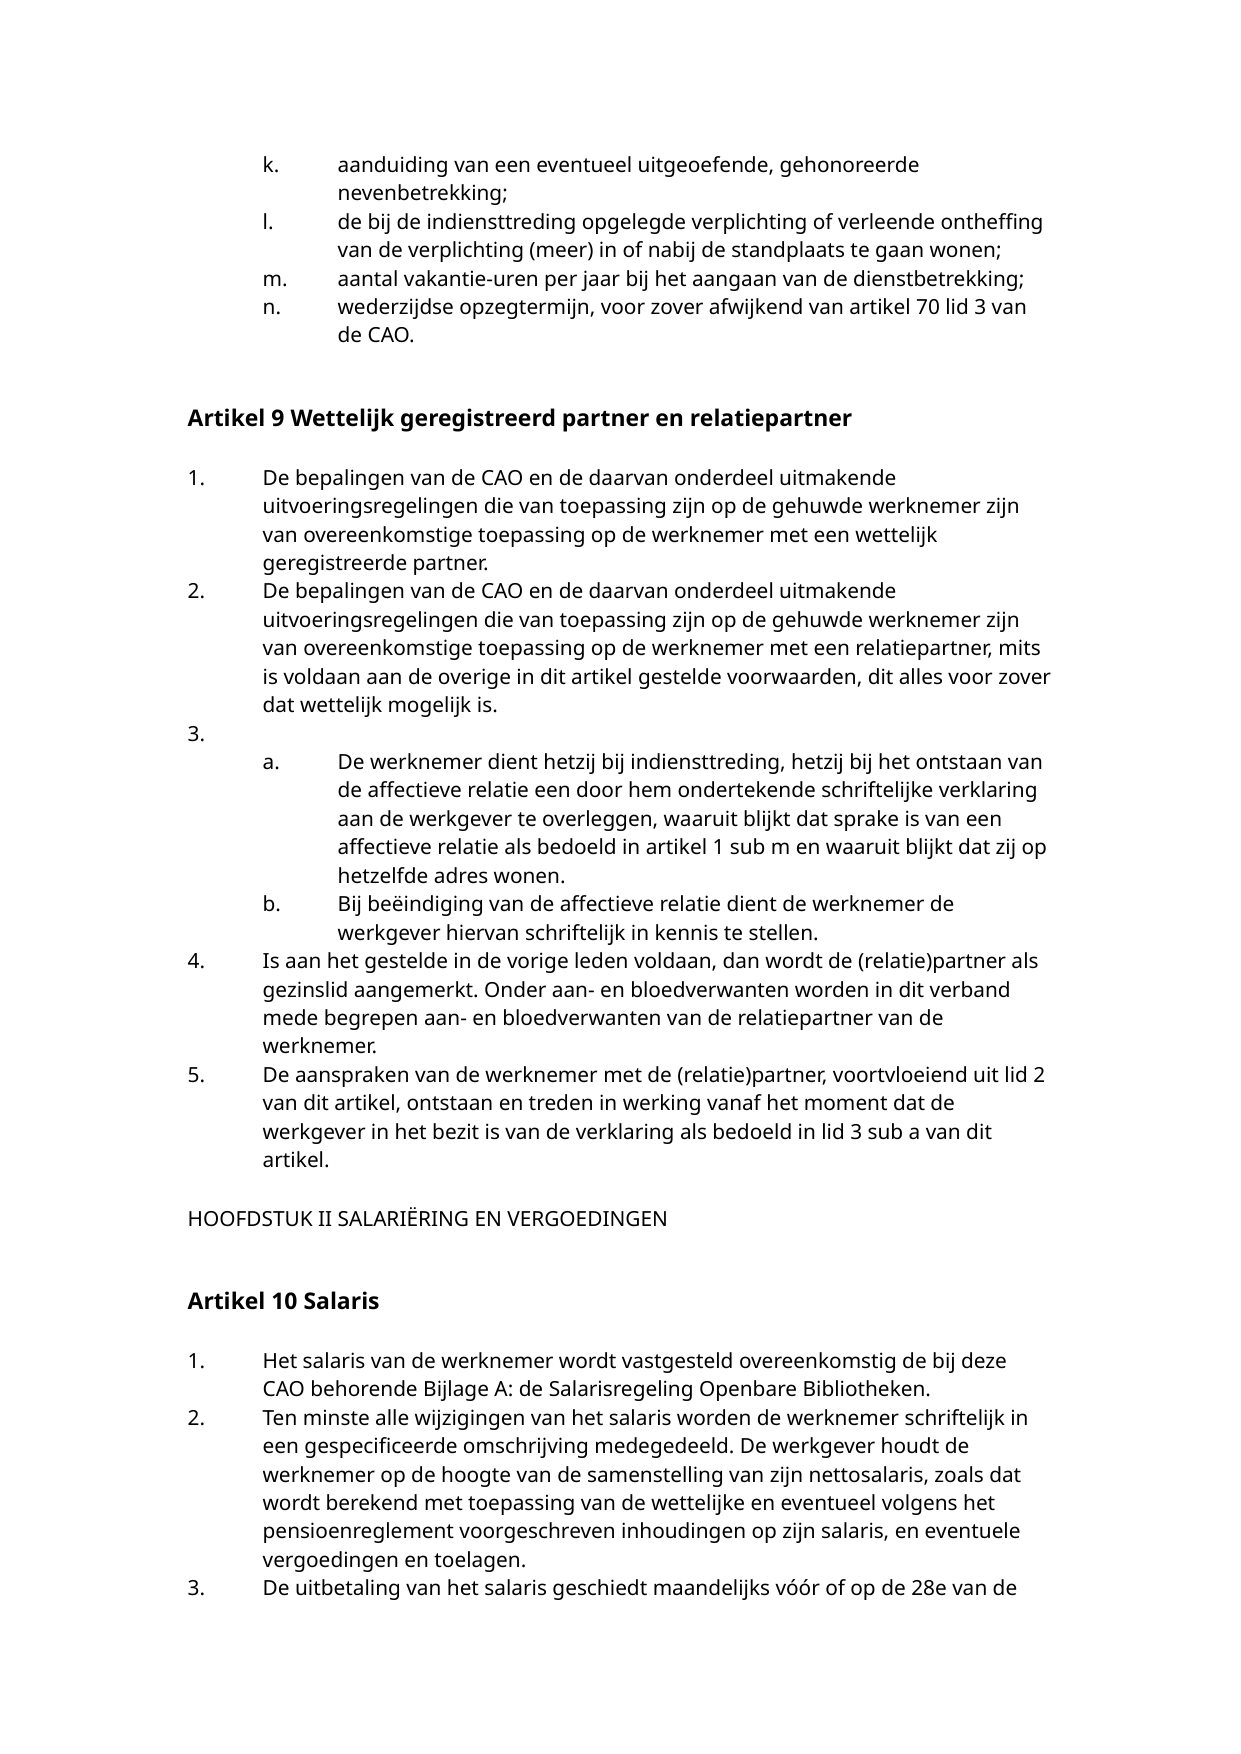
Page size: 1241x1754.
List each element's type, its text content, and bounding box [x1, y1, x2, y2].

list Het salaris van de werknemer wordt vastgesteld overeenkomstig de bij deze CAO behorende Bijlage A: de Salarisregeling Openbare Bibliotheken. [187, 1346, 1053, 1403]
list aantal vakantie-uren per jaar bij het aangaan van de dienstbetrekking; [262, 264, 1053, 292]
subtitle HOOFDSTUK II SALARIËRING EN VERGOEDINGEN [187, 1204, 1053, 1232]
list Bij beëindiging van de affectieve relatie dient de werknemer de werkgever hiervan schriftelijk in kennis te stellen. [262, 889, 1053, 946]
list De bepalingen van de CAO en de daarvan onderdeel uitmakende uitvoeringsregelingen die van toepassing zijn op de gehuwde werknemer zijn van overeenkomstige toepassing op de werknemer met een wettelijk geregistreerde partner. [187, 463, 1053, 577]
list De werknemer dient hetzij bij indiensttreding, hetzij bij het ontstaan van de affectieve relatie een door hem ondertekende schriftelijke verklaring aan de werkgever te overleggen, waaruit blijkt dat sprake is van een affectieve relatie als bedoeld in artikel 1 sub m en waaruit blijkt dat zij op hetzelfde adres wonen. [262, 747, 1053, 889]
list aanduiding van een eventueel uitgeoefende, gehonoreerde nevenbetrekking; [262, 150, 1053, 207]
subtitle Artikel 10 Salaris [187, 1285, 1053, 1316]
list Is aan het gestelde in de vorige leden voldaan, dan wordt de (relatie)partner als gezinslid aangemerkt. Onder aan- en bloedverwanten worden in dit verband mede begrepen aan- en bloedverwanten van de relatiepartner van de werknemer. [187, 946, 1053, 1060]
list De bepalingen van de CAO en de daarvan onderdeel uitmakende uitvoeringsregelingen die van toepassing zijn op de gehuwde werknemer zijn van overeenkomstige toepassing op de werknemer met een relatiepartner, mits is voldaan aan de overige in dit artikel gestelde voorwaarden, dit alles voor zover dat wettelijk mogelijk is. [187, 577, 1053, 719]
list wederzijdse opzegtermijn, voor zover afwijkend van artikel 70 lid 3 van de CAO. [262, 292, 1053, 349]
subtitle Artikel 9 Wettelijk geregistreerd partner en relatiepartner [187, 402, 1053, 433]
list Ten minste alle wijzigingen van het salaris worden de werknemer schriftelijk in een gespecificeerde omschrijving medegedeeld. De werkgever houdt de werknemer op de hoogte van de samenstelling van zijn nettosalaris, zoals dat wordt berekend met toepassing van de wettelijke en eventueel volgens het pensioenreglement voorgeschreven inhoudingen op zijn salaris, en eventuele vergoedingen en toelagen. [187, 1403, 1053, 1573]
list De uitbetaling van het salaris geschiedt maandelijks vóór of op de 28e van de [187, 1573, 1053, 1602]
list de bij de indiensttreding opgelegde verplichting of verleende ontheffing van de verplichting (meer) in of nabij de standplaats te gaan wonen; [262, 207, 1053, 264]
list De aanspraken van de werknemer met de (relatie)partner, voortvloeiend uit lid 2 van dit artikel, ontstaan en treden in werking vanaf het moment dat de werkgever in het bezit is van de verklaring als bedoeld in lid 3 sub a van dit artikel. [187, 1060, 1053, 1174]
